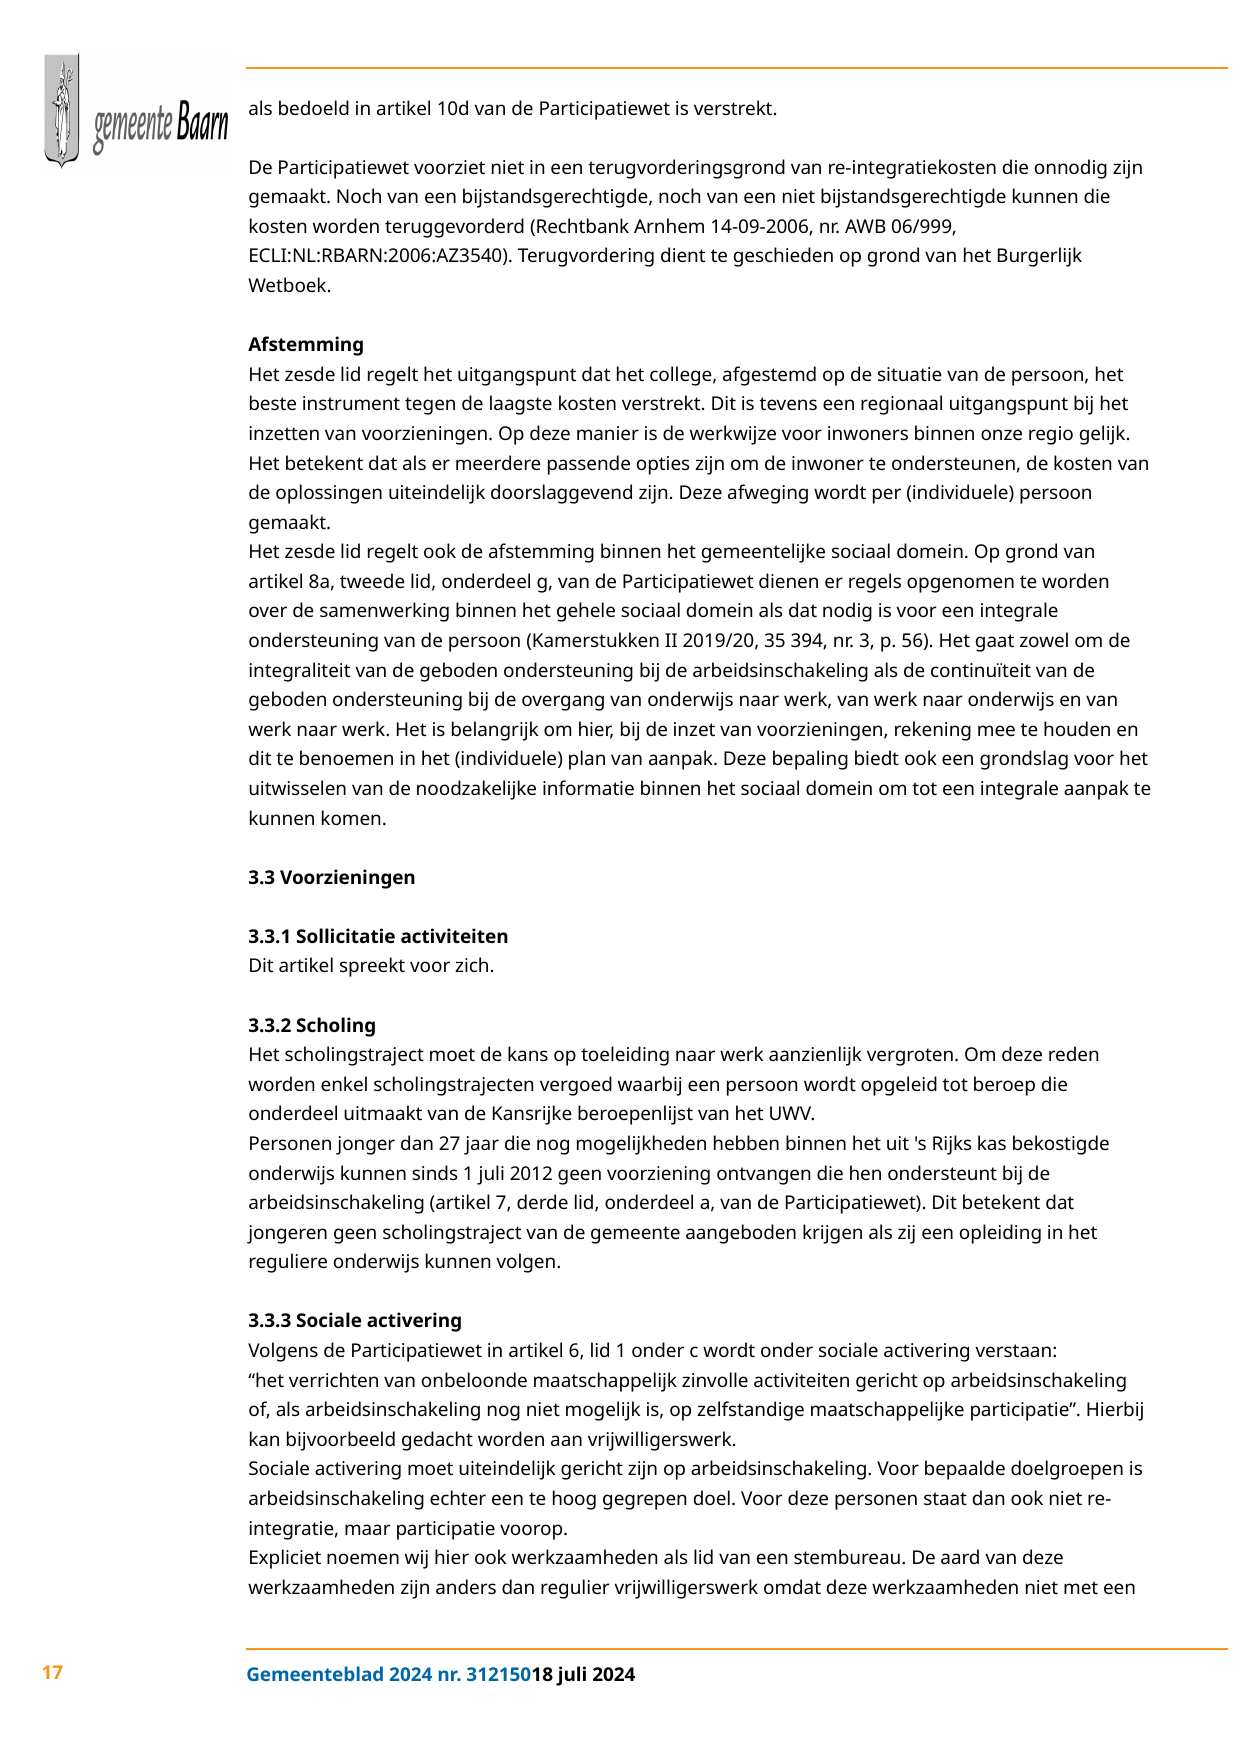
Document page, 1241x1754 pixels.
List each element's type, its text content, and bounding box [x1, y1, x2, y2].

text Personen jonger dan 27 jaar die nog mogelijkheden hebben binnen het uit 's Rijks kas bekostigde onderwijs kunnen sinds 1 juli 2012 geen voorziening ontvangen die hen ondersteunt bij de arbeidsinschakeling (artikel 7, derde lid, onderdeel a, van de Participatiewet). Dit betekent dat jongeren geen scholingstraject van de gemeente aangeboden krijgen als zij een opleiding in het reguliere onderwijs kunnen volgen. [248, 1130, 1152, 1274]
text “het verrichten van onbeloonde maatschappelijk zinvolle activiteiten gericht op arbeidsinschakeling of, als arbeidsinschakeling nog niet mogelijk is, op zelfstandige maatschappelijke participatie”. Hierbij kan bijvoorbeeld gedacht worden aan vrijwilligerswerk. [248, 1367, 1152, 1452]
text 3.3.3 Sociale activering [248, 1308, 1152, 1333]
text Het zesde lid regelt het uitgangspunt dat het college, afgestemd op de situatie van de persoon, het beste instrument tegen de laagste kosten verstrekt. Dit is tevens een regionaal uitgangspunt bij het inzetten van voorzieningen. Op deze manier is de werkwijze voor inwoners binnen onze regio gelijk. Het betekent dat als er meerdere passende opties zijn om de inwoner te ondersteunen, de kosten van de oplossingen uiteindelijk doorslaggevend zijn. Deze afweging wordt per (individuele) persoon gemaakt. [248, 361, 1152, 535]
text Sociale activering moet uiteindelijk gericht zijn op arbeidsinschakeling. Voor bepaalde doelgroepen is arbeidsinschakeling echter een te hoog gegrepen doel. Voor deze personen staat dan ook niet re-integratie, maar participatie voorop. [248, 1456, 1152, 1541]
text Volgens de Participatiewet in artikel 6, lid 1 onder c wordt onder sociale activering verstaan: [248, 1337, 1152, 1363]
text Afstemming [248, 331, 1152, 357]
text Het scholingstraject moet de kans op toeleiding naar werk aanzienlijk vergroten. Om deze reden worden enkel scholingstrajecten vergoed waarbij een persoon wordt opgeleid tot beroep die onderdeel uitmaakt van de Kansrijke beroepenlijst van het UWV. [248, 1041, 1152, 1126]
text Expliciet noemen wij hier ook werkzaamheden als lid van een stembureau. De aard van deze werkzaamheden zijn anders dan regulier vrijwilligerswerk omdat deze werkzaamheden niet met een [248, 1544, 1152, 1600]
text Dit artikel spreekt voor zich. [248, 953, 1152, 978]
picture [41, 47, 231, 172]
text 3.3 Voorzieningen [248, 864, 1152, 890]
text als bedoeld in artikel 10d van de Participatiewet is verstrekt. [248, 95, 1152, 121]
text 3.3.2 Scholing [248, 1012, 1152, 1038]
text Het zesde lid regelt ook de afstemming binnen het gemeentelijke sociaal domein. Op grond van artikel 8a, tweede lid, onderdeel g, van de Participatiewet dienen er regels opgenomen te worden over de samenwerking binnen het gehele sociaal domein als dat nodig is voor een integrale ondersteuning van de persoon (Kamerstukken II 2019/20, 35 394, nr. 3, p. 56). Het gaat zowel om de integraliteit van de geboden ondersteuning bij de arbeidsinschakeling als de continuïteit van de geboden ondersteuning bij de overgang van onderwijs naar werk, van werk naar onderwijs en van werk naar werk. Het is belangrijk om hier, bij de inzet van voorzieningen, rekening mee te houden en dit te benoemen in het (individuele) plan van aanpak. Deze bepaling biedt ook een grondslag voor het uitwisselen van de noodzakelijke informatie binnen het sociaal domein om tot een integrale aanpak te kunnen komen. [248, 538, 1152, 831]
text De Participatiewet voorziet niet in een terugvorderingsgrond van re-integratiekosten die onnodig zijn gemaakt. Noch van een bijstandsgerechtigde, noch van een niet bijstandsgerechtigde kunnen die kosten worden teruggevorderd (Rechtbank Arnhem 14-09-2006, nr. AWB 06/999, ECLI:NL:RBARN:2006:AZ3540). Terugvordering dient te geschieden op grond van het Burgerlijk Wetboek. [248, 154, 1152, 298]
text 3.3.1 Sollicitatie activiteiten [248, 923, 1152, 949]
